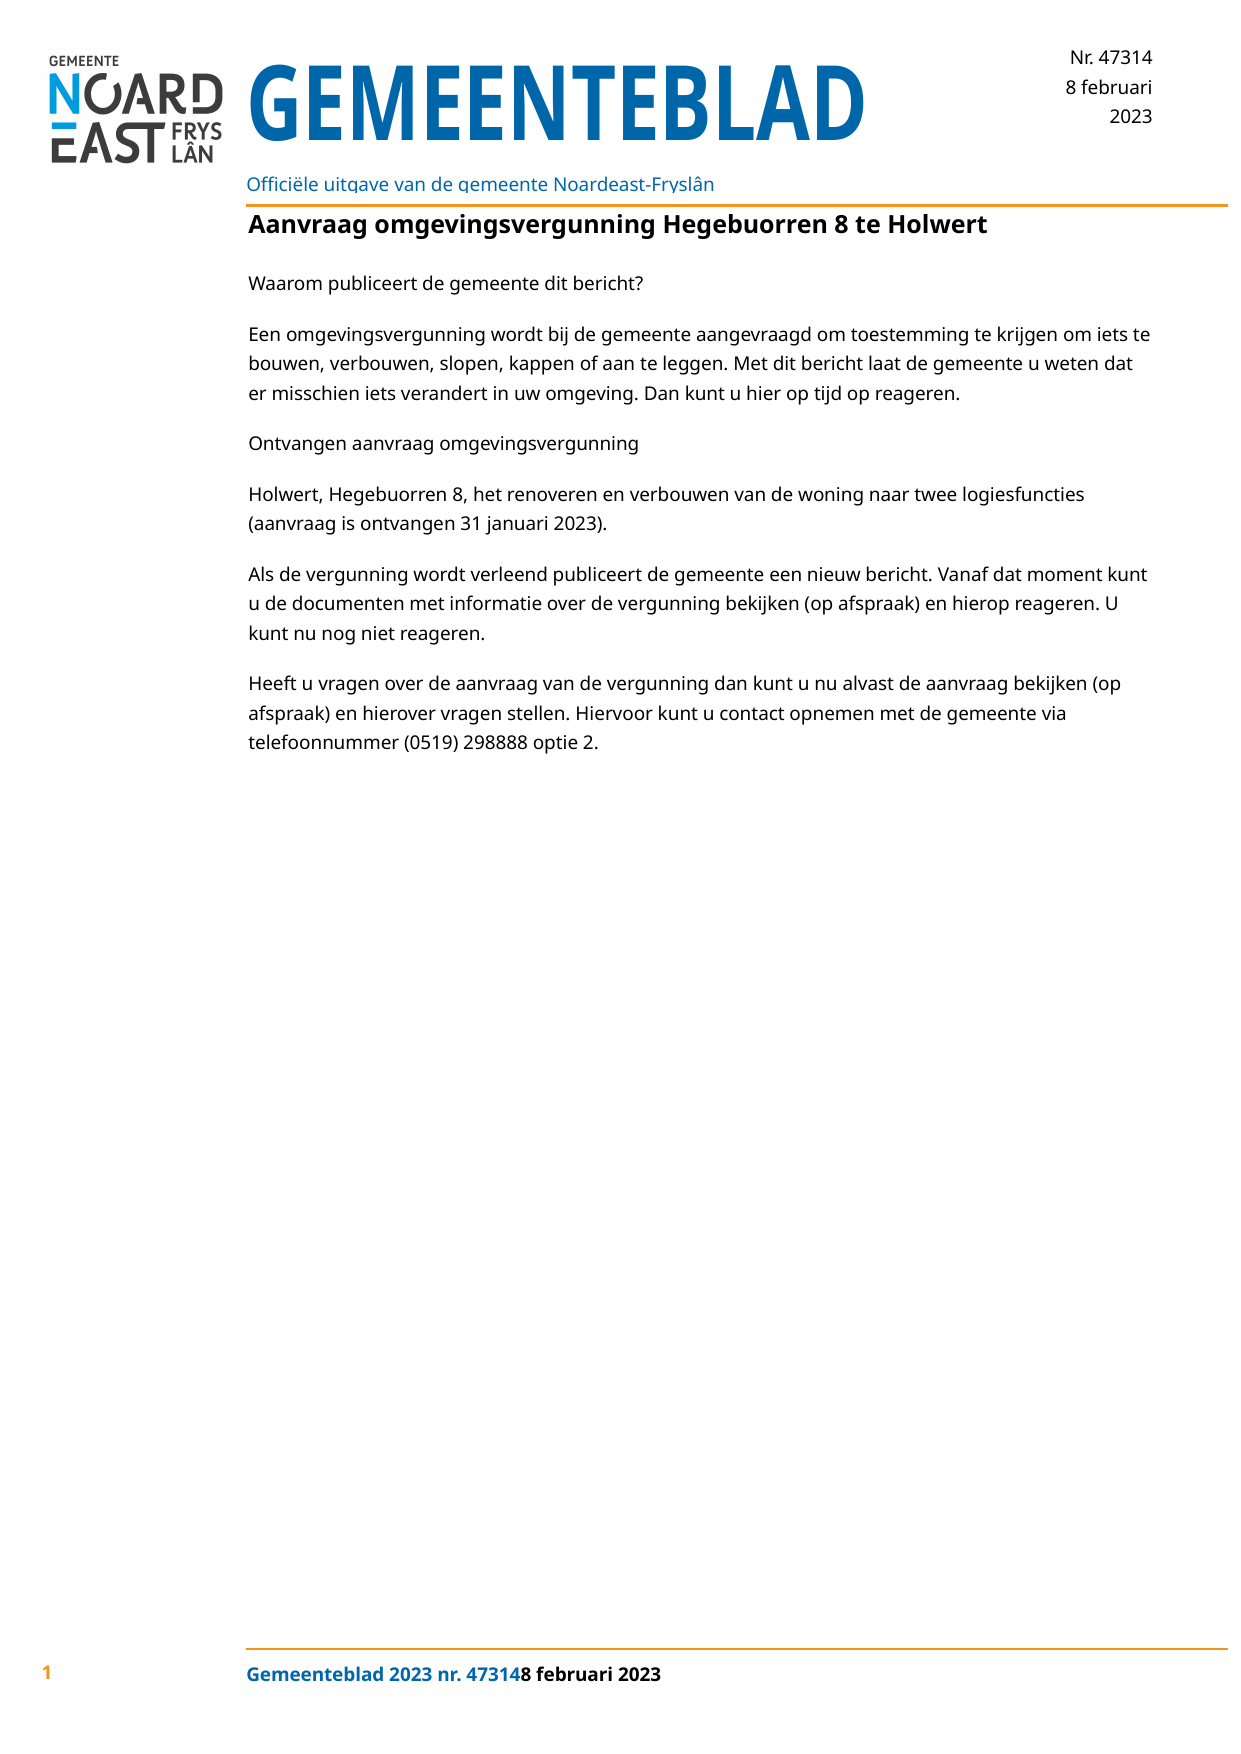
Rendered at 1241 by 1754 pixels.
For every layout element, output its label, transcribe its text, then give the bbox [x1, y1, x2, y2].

text Een omgevingsvergunning wordt bij de gemeente aangevraagd om toestemming te krijgen om iets te bouwen, verbouwen, slopen, kappen of aan te leggen. Met dit bericht laat de gemeente u weten dat er misschien iets verandert in uw omgeving. Dan kunt u hier op tijd op reageren. [248, 321, 1152, 406]
text Ontvangen aanvraag omgevingsvergunning [248, 430, 1152, 456]
picture [41, 47, 231, 172]
text Waarom publiceert de gemeente dit bericht? [248, 270, 1152, 296]
text Holwert, Hegebuorren 8, het renoveren en verbouwen van de woning naar twee logiesfuncties (aanvraag is ontvangen 31 januari 2023). [248, 481, 1152, 536]
text Aanvraag omgevingsvergunning Hegebuorren 8 te Holwert [248, 207, 1152, 241]
text Heeft u vragen over de aanvraag van de vergunning dan kunt u nu alvast de aanvraag bekijken (op afspraak) en hierover vragen stellen. Hiervoor kunt u contact opnemen met de gemeente via telefoonnummer (0519) 298888 optie 2. [248, 670, 1152, 755]
text Als de vergunning wordt verleend publiceert de gemeente een nieuw bericht. Vanaf dat moment kunt u de documenten met informatie over de vergunning bekijken (op afspraak) en hierop reageren. U kunt nu nog niet reageren. [248, 561, 1152, 646]
